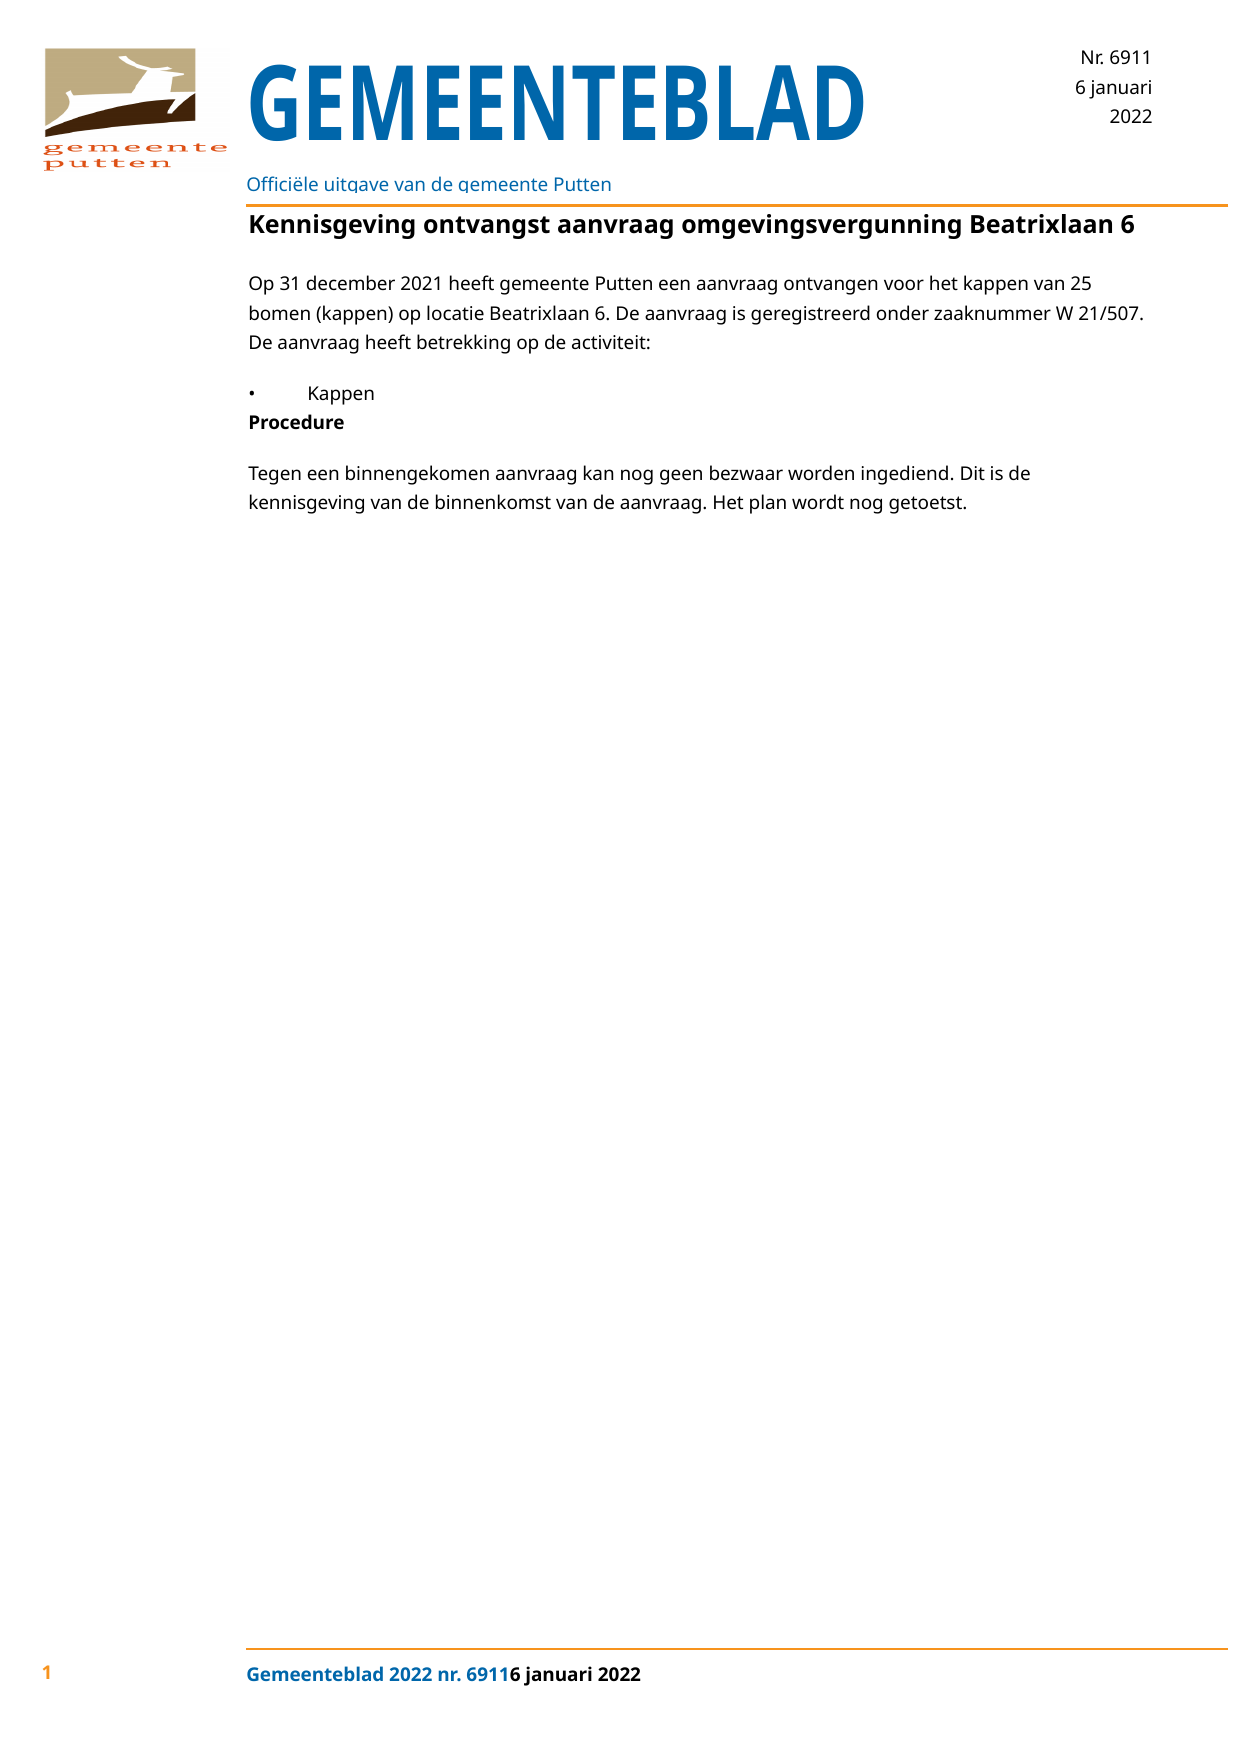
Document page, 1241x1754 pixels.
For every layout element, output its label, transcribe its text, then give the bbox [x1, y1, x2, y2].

picture [41, 47, 231, 172]
text Op 31 december 2021 heeft gemeente Putten een aanvraag ontvangen voor het kappen van 25 bomen (kappen) op locatie Beatrixlaan 6. De aanvraag is geregistreerd onder zaaknummer W 21/507. De aanvraag heeft betrekking op de activiteit: [248, 270, 1152, 355]
list Kappen [248, 380, 1152, 406]
text Tegen een binnengekomen aanvraag kan nog geen bezwaar worden ingediend. Dit is de kennisgeving van de binnenkomst van de aanvraag. Het plan wordt nog getoetst. [248, 460, 1152, 515]
text Kennisgeving ontvangst aanvraag omgevingsvergunning Beatrixlaan 6 [248, 207, 1152, 241]
text Procedure [248, 409, 1152, 435]
